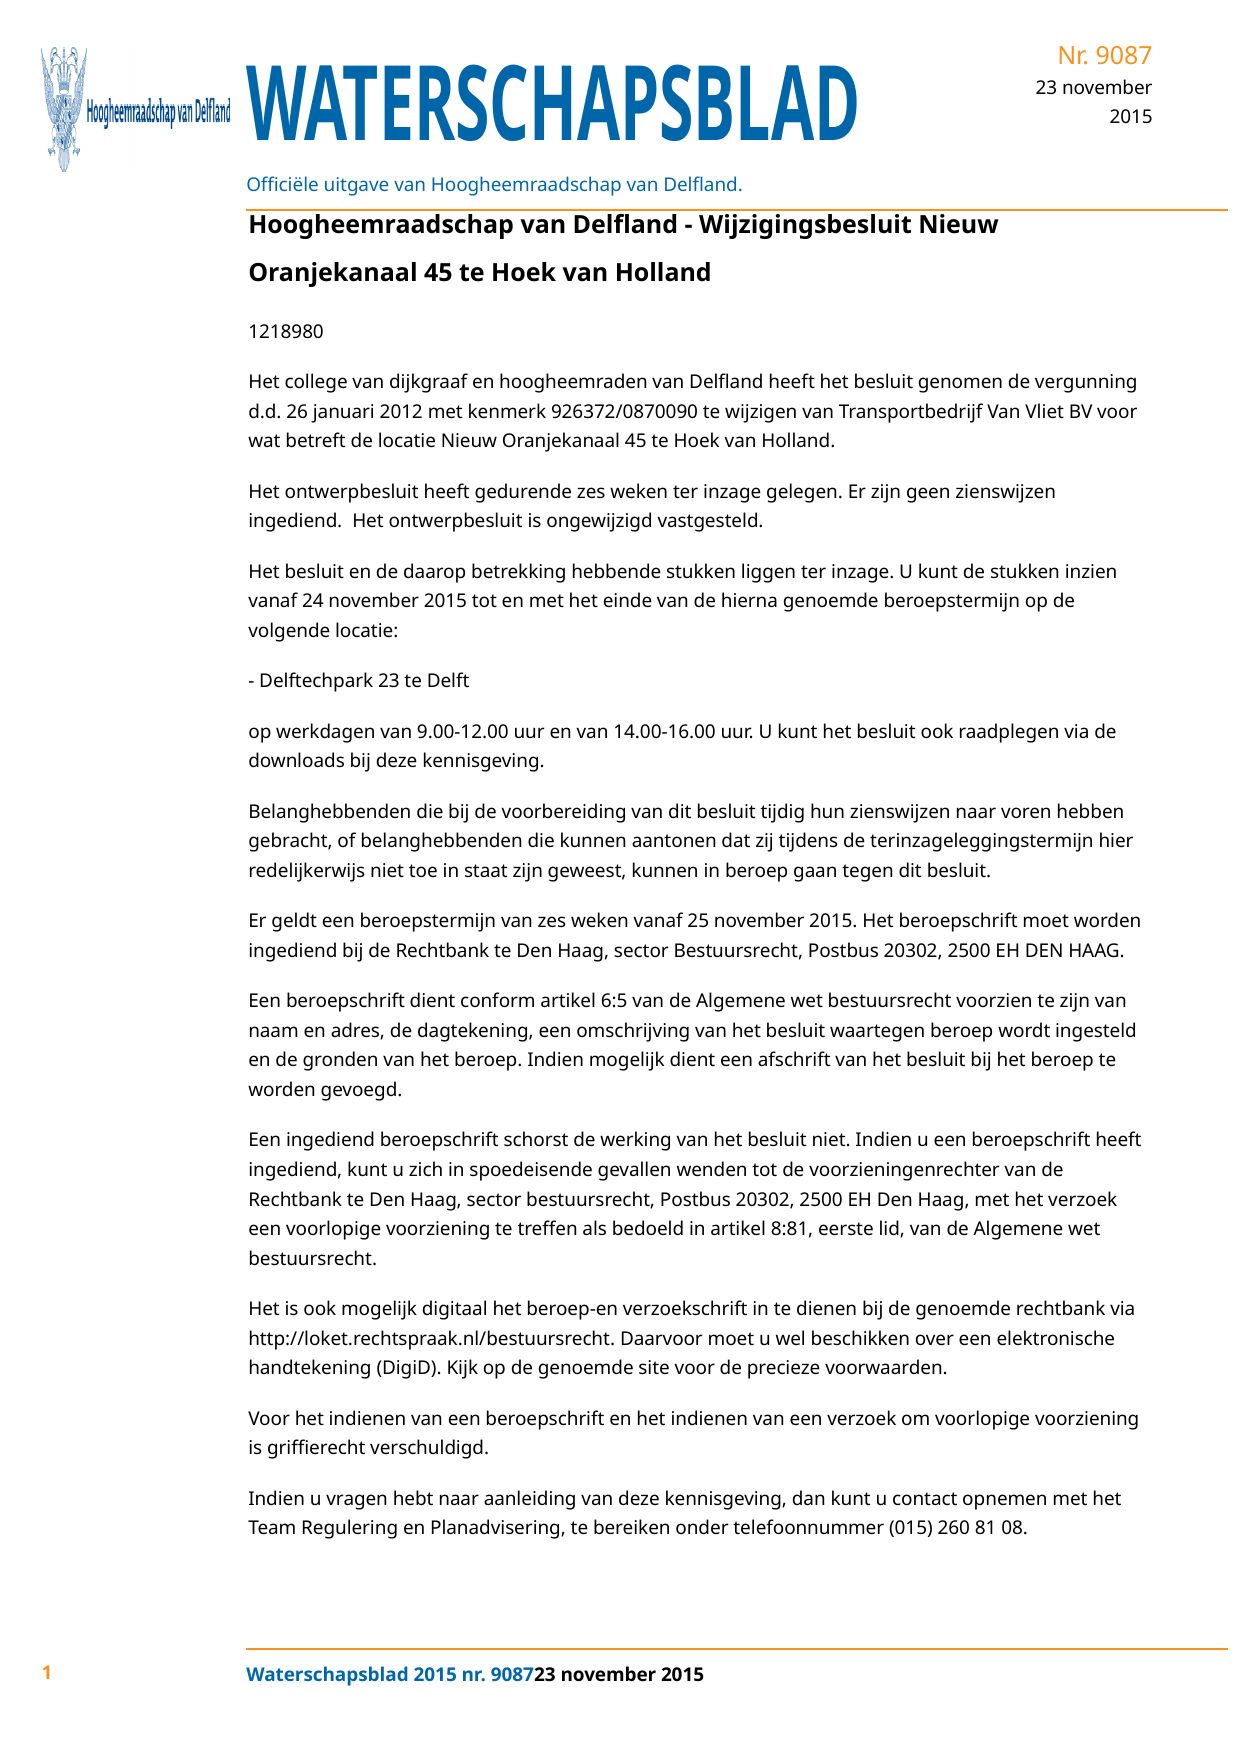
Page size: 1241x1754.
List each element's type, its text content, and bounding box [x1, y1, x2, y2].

text Een ingediend beroepschrift schorst de werking van het besluit niet. Indien u een beroepschrift heeft ingediend, kunt u zich in spoedeisende gevallen wenden tot de voorzieningenrechter van de Rechtbank te Den Haag, sector bestuursrecht, Postbus 20302, 2500 EH Den Haag, met het verzoek een voorlopige voorziening te treffen als bedoeld in artikel 8:81, eerste lid, van de Algemene wet bestuursrecht. [248, 1127, 1152, 1271]
text Het college van dijkgraaf en hoogheemraden van Delfland heeft het besluit genomen de vergunning d.d. 26 januari 2012 met kenmerk 926372/0870090 te wijzigen van Transportbedrijf Van Vliet BV voor wat betreft de locatie Nieuw Oranjekanaal 45 te Hoek van Holland. [248, 368, 1152, 453]
text Het is ook mogelijk digitaal het beroep-en verzoekschrift in te dienen bij de genoemde rechtbank via http://loket.rechtspraak.nl/bestuursrecht. Daarvoor moet u wel beschikken over een elektronische handtekening (DigiD). Kijk op de genoemde site voor de precieze voorwaarden. [248, 1295, 1152, 1380]
text Belanghebbenden die bij de voorbereiding van dit besluit tijdig hun zienswijzen naar voren hebben gebracht, of belanghebbenden die kunnen aantonen dat zij tijdens de terinzageleggingstermijn hier redelijkerwijs niet toe in staat zijn geweest, kunnen in beroep gaan tegen dit besluit. [248, 798, 1152, 883]
text - Delftechpark 23 te Delft [248, 667, 1152, 693]
text Voor het indienen van een beroepschrift en het indienen van een verzoek om voorlopige voorziening is griffierecht verschuldigd. [248, 1405, 1152, 1460]
text Een beroepschrift dient conform artikel 6:5 van de Algemene wet bestuursrecht voorzien te zijn van naam en adres, de dagtekening, een omschrijving van het besluit waartegen beroep wordt ingesteld en de gronden van het beroep. Indien mogelijk dient een afschrift van het besluit bij het beroep te worden gevoegd. [248, 987, 1152, 1102]
text op werkdagen van 9.00-12.00 uur en van 14.00-16.00 uur. U kunt het besluit ook raadplegen via de downloads bij deze kennisgeving. [248, 718, 1152, 773]
picture [41, 47, 231, 172]
text Het ontwerpbesluit heeft gedurende zes weken ter inzage gelegen. Er zijn geen zienswijzen ingediend. Het ontwerpbesluit is ongewijzigd vastgesteld. [248, 478, 1152, 533]
text Hoogheemraadschap van Delfland - Wijzigingsbesluit Nieuw Oranjekanaal 45 te Hoek van Holland [248, 211, 1152, 288]
text Indien u vragen hebt naar aanleiding van deze kennisgeving, dan kunt u contact opnemen met het Team Regulering en Planadvisering, te bereiken onder telefoonnummer (015) 260 81 08. [248, 1485, 1152, 1540]
text Er geldt een beroepstermijn van zes weken vanaf 25 november 2015. Het beroepschrift moet worden ingediend bij de Rechtbank te Den Haag, sector Bestuursrecht, Postbus 20302, 2500 EH DEN HAAG. [248, 907, 1152, 963]
text Het besluit en de daarop betrekking hebbende stukken liggen ter inzage. U kunt de stukken inzien vanaf 24 november 2015 tot en met het einde van de hierna genoemde beroepstermijn op de volgende locatie: [248, 558, 1152, 643]
text 1218980 [248, 318, 1152, 344]
